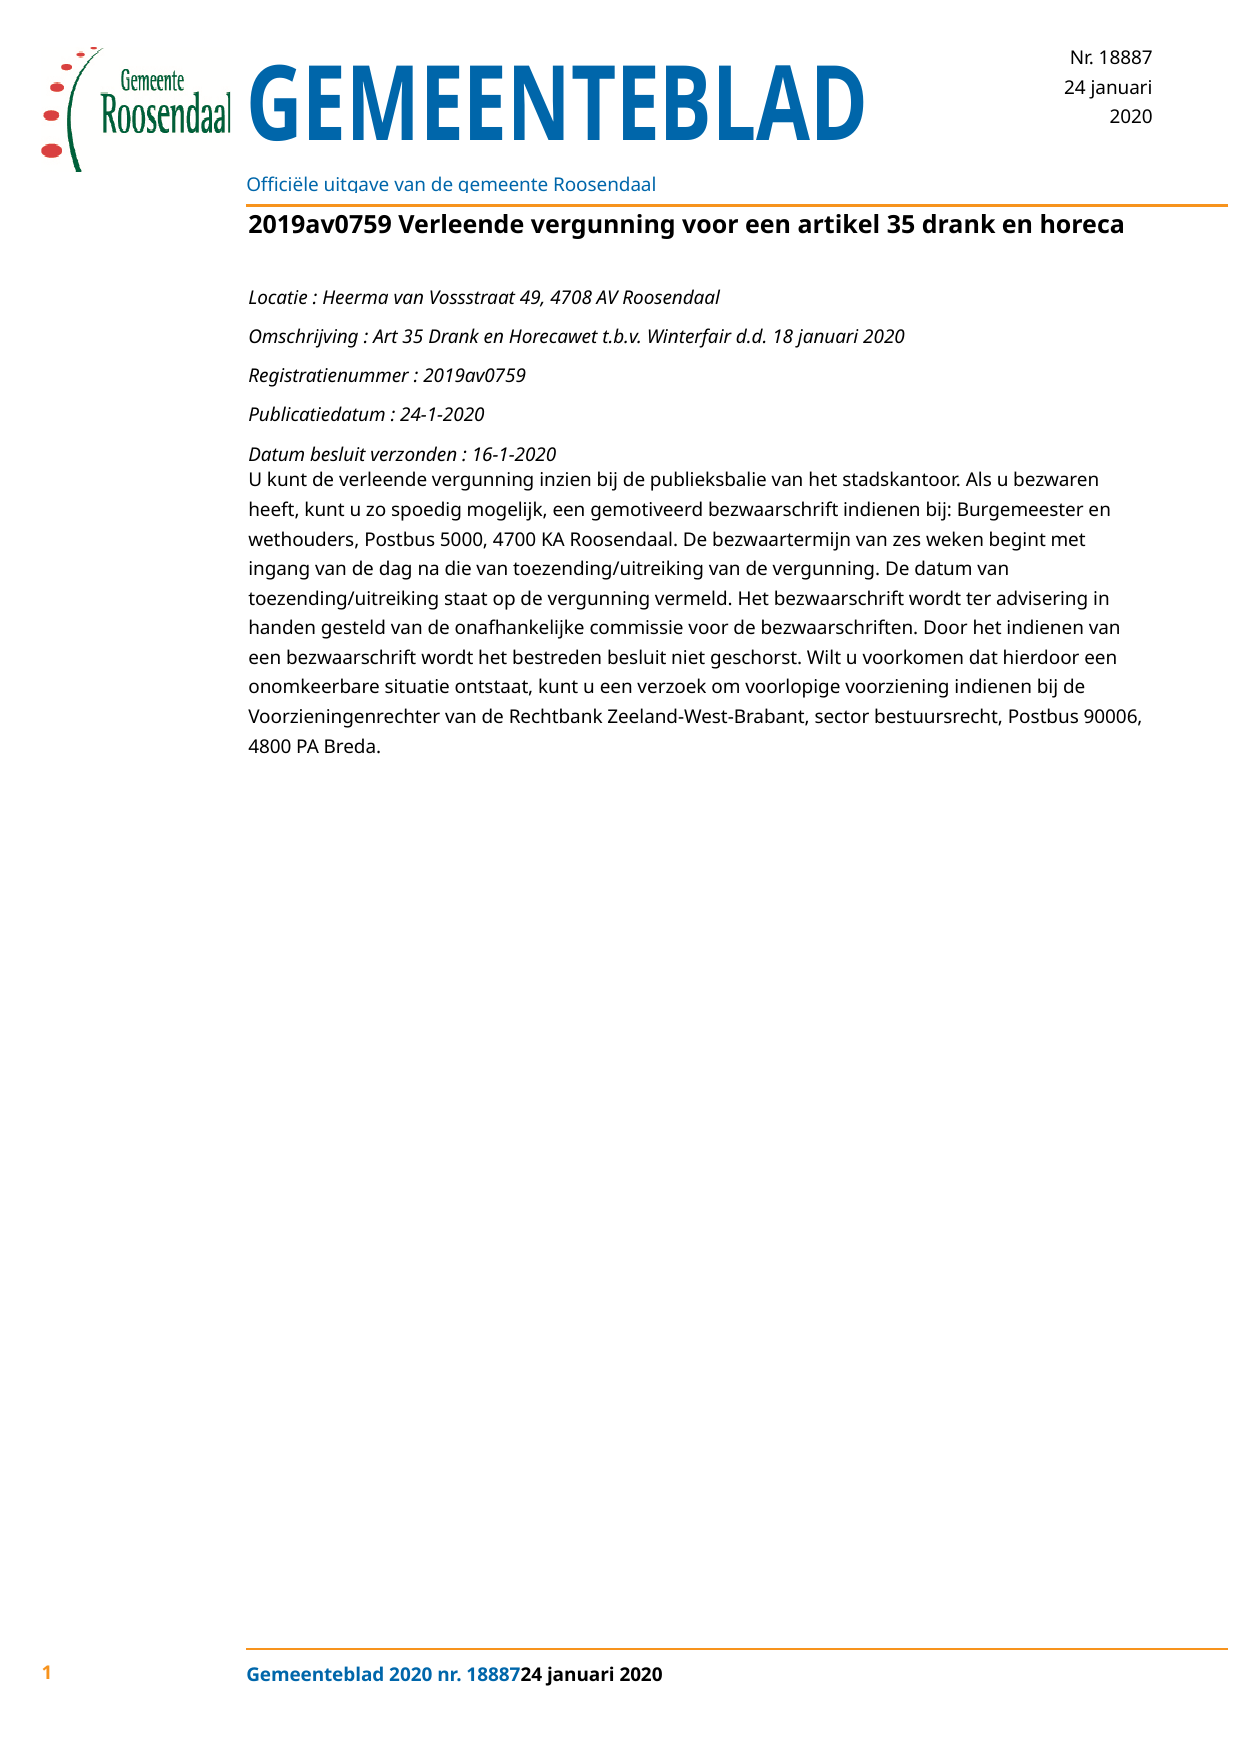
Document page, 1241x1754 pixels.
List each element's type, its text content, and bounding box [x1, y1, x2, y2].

text Omschrijving : Art 35 Drank en Horecawet t.b.v. Winterfair d.d. 18 januari 2020 [248, 323, 1152, 349]
text Locatie : Heerma van Vossstraat 49, 4708 AV Roosendaal [248, 284, 1152, 309]
text Datum besluit verzonden : 16-1-2020 [248, 441, 1152, 467]
text 2019av0759 Verleende vergunning voor een artikel 35 drank en horeca [248, 207, 1152, 241]
text U kunt de verleende vergunning inzien bij de publieksbalie van het stadskantoor. Als u bezwaren heeft, kunt u zo spoedig mogelijk, een gemotiveerd bezwaarschrift indienen bij: Burgemeester en wethouders, Postbus 5000, 4700 KA Roosendaal. De bezwaartermijn van zes weken begint met ingang van de dag na die van toezending/uitreiking van de vergunning. De datum van toezending/uitreiking staat op de vergunning vermeld. Het bezwaarschrift wordt ter advisering in handen gesteld van de onafhankelijke commissie voor de bezwaarschriften. Door het indienen van een bezwaarschrift wordt het bestreden besluit niet geschorst. Wilt u voorkomen dat hierdoor een onomkeerbare situatie ontstaat, kunt u een verzoek om voorlopige voorziening indienen bij de Voorzieningenrechter van de Rechtbank Zeeland-West-Brabant, sector bestuursrecht, Postbus 90006, 4800 PA Breda. [248, 467, 1152, 759]
text Registratienummer : 2019av0759 [248, 362, 1152, 388]
text Publicatiedatum : 24-1-2020 [248, 402, 1152, 427]
picture [41, 47, 231, 172]
